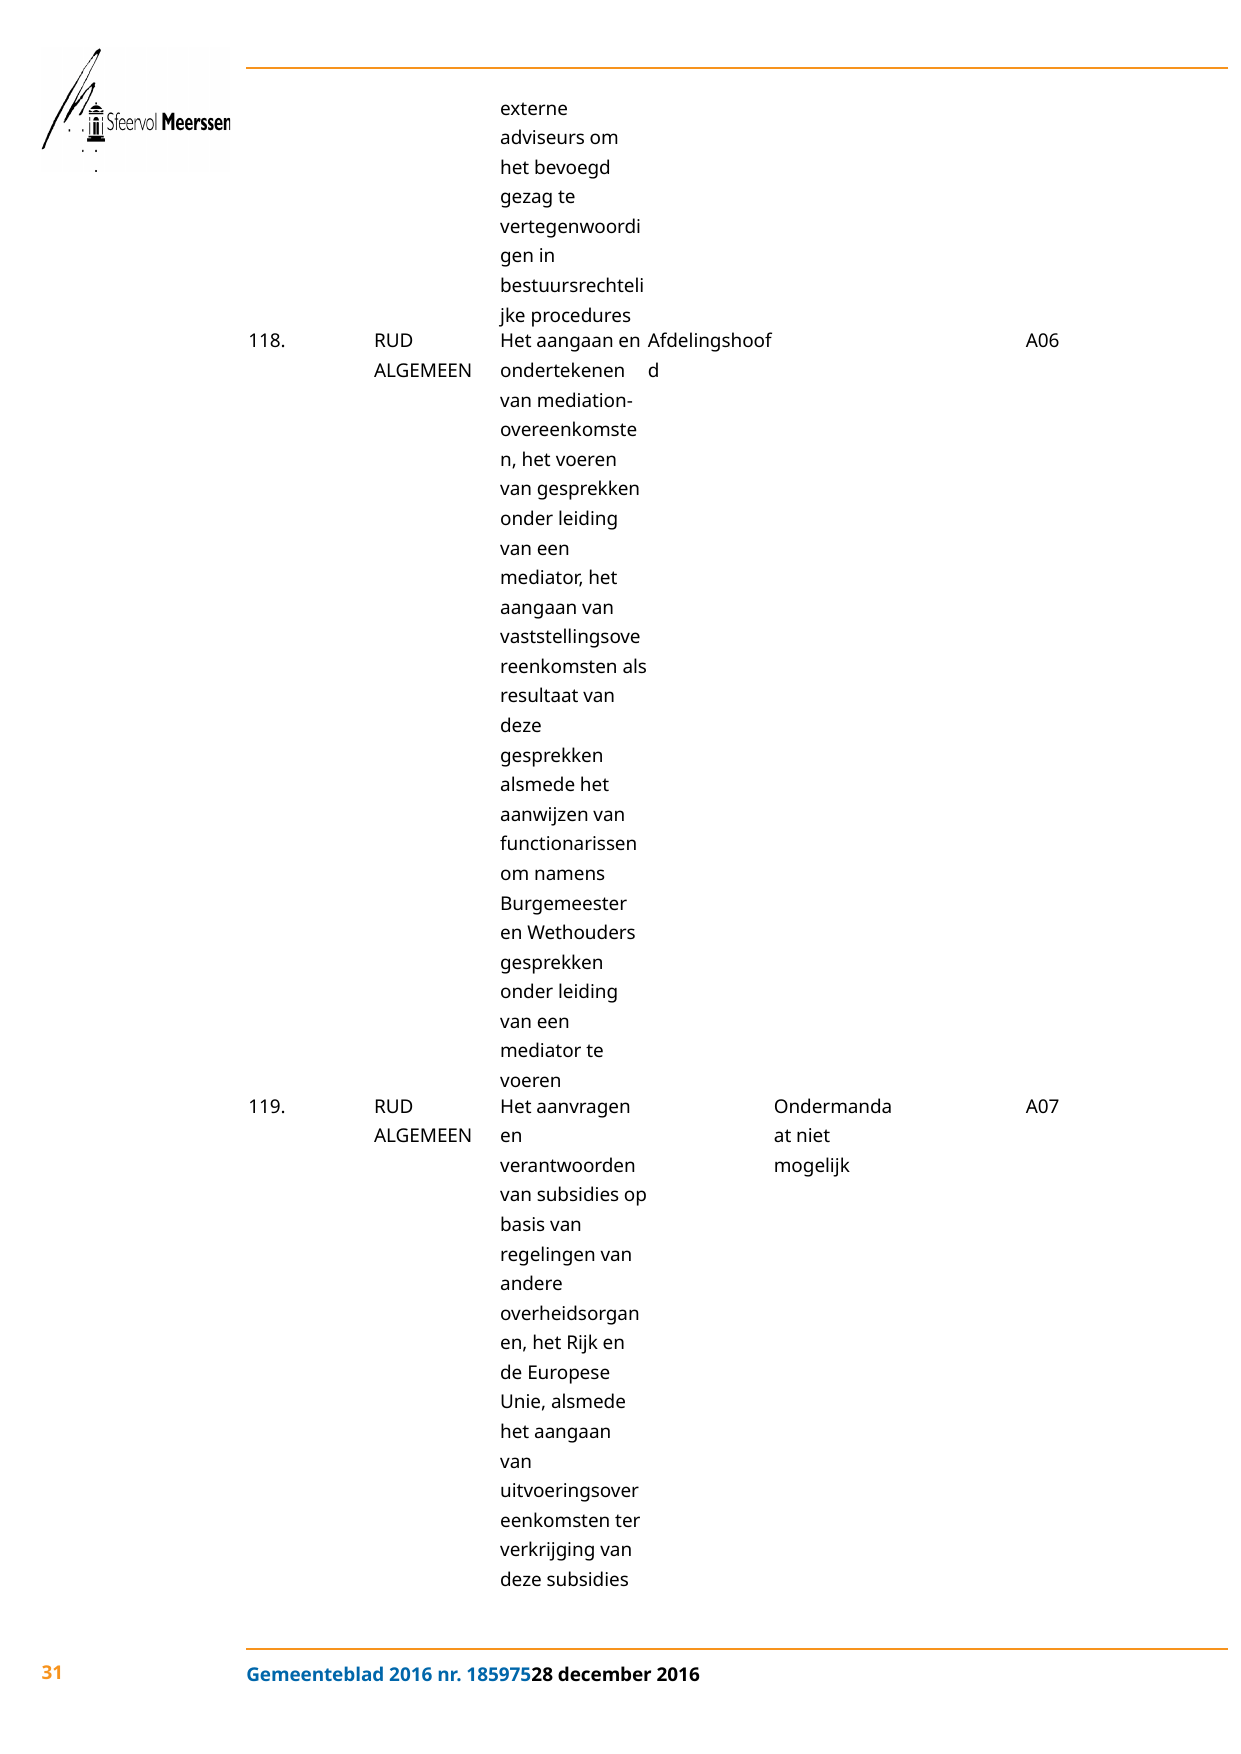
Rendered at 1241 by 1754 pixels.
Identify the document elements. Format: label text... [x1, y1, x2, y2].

table_cell [900, 95, 1026, 328]
table_cell externe adviseurs om het bevoegd gezag te vertegenwoordigen in bestuursrechtelijke procedures [500, 95, 648, 328]
table_cell [900, 1093, 1026, 1592]
table_cell A06 [1026, 328, 1152, 1093]
table_cell [648, 1093, 774, 1592]
table_cell Ondermandaat niet mogelijk [774, 1093, 900, 1592]
table_cell Het aanvragen en verantwoorden van subsidies op basis van regelingen van andere overheidsorganen, het Rijk en de Europese Unie, alsmede het aangaan van uitvoeringsovereenkomsten ter verkrijging van deze subsidies [500, 1093, 648, 1592]
table_cell [774, 95, 900, 328]
picture [41, 47, 231, 172]
table_cell [900, 328, 1026, 1093]
table_cell RUD ALGEMEEN [374, 328, 500, 1093]
table_cell 119. [248, 1093, 374, 1592]
table_cell RUD ALGEMEEN [374, 1093, 500, 1592]
table_cell [374, 95, 500, 328]
table_cell [248, 95, 374, 328]
table_cell [648, 95, 774, 328]
table_cell Afdelingshoofd [648, 328, 774, 1093]
table_cell 118. [248, 328, 374, 1093]
table_cell Het aangaan en ondertekenen van mediation-overeenkomsten, het voeren van gesprekken onder leiding van een mediator, het aangaan van vaststellingsovereenkomsten als resultaat van deze gesprekken alsmede het aanwijzen van functionarissen om namens Burgemeester en Wethouders gesprekken onder leiding van een mediator te voeren [500, 328, 648, 1093]
table_cell [774, 328, 900, 1093]
table_cell A07 [1026, 1093, 1152, 1592]
table_cell [1026, 95, 1152, 328]
